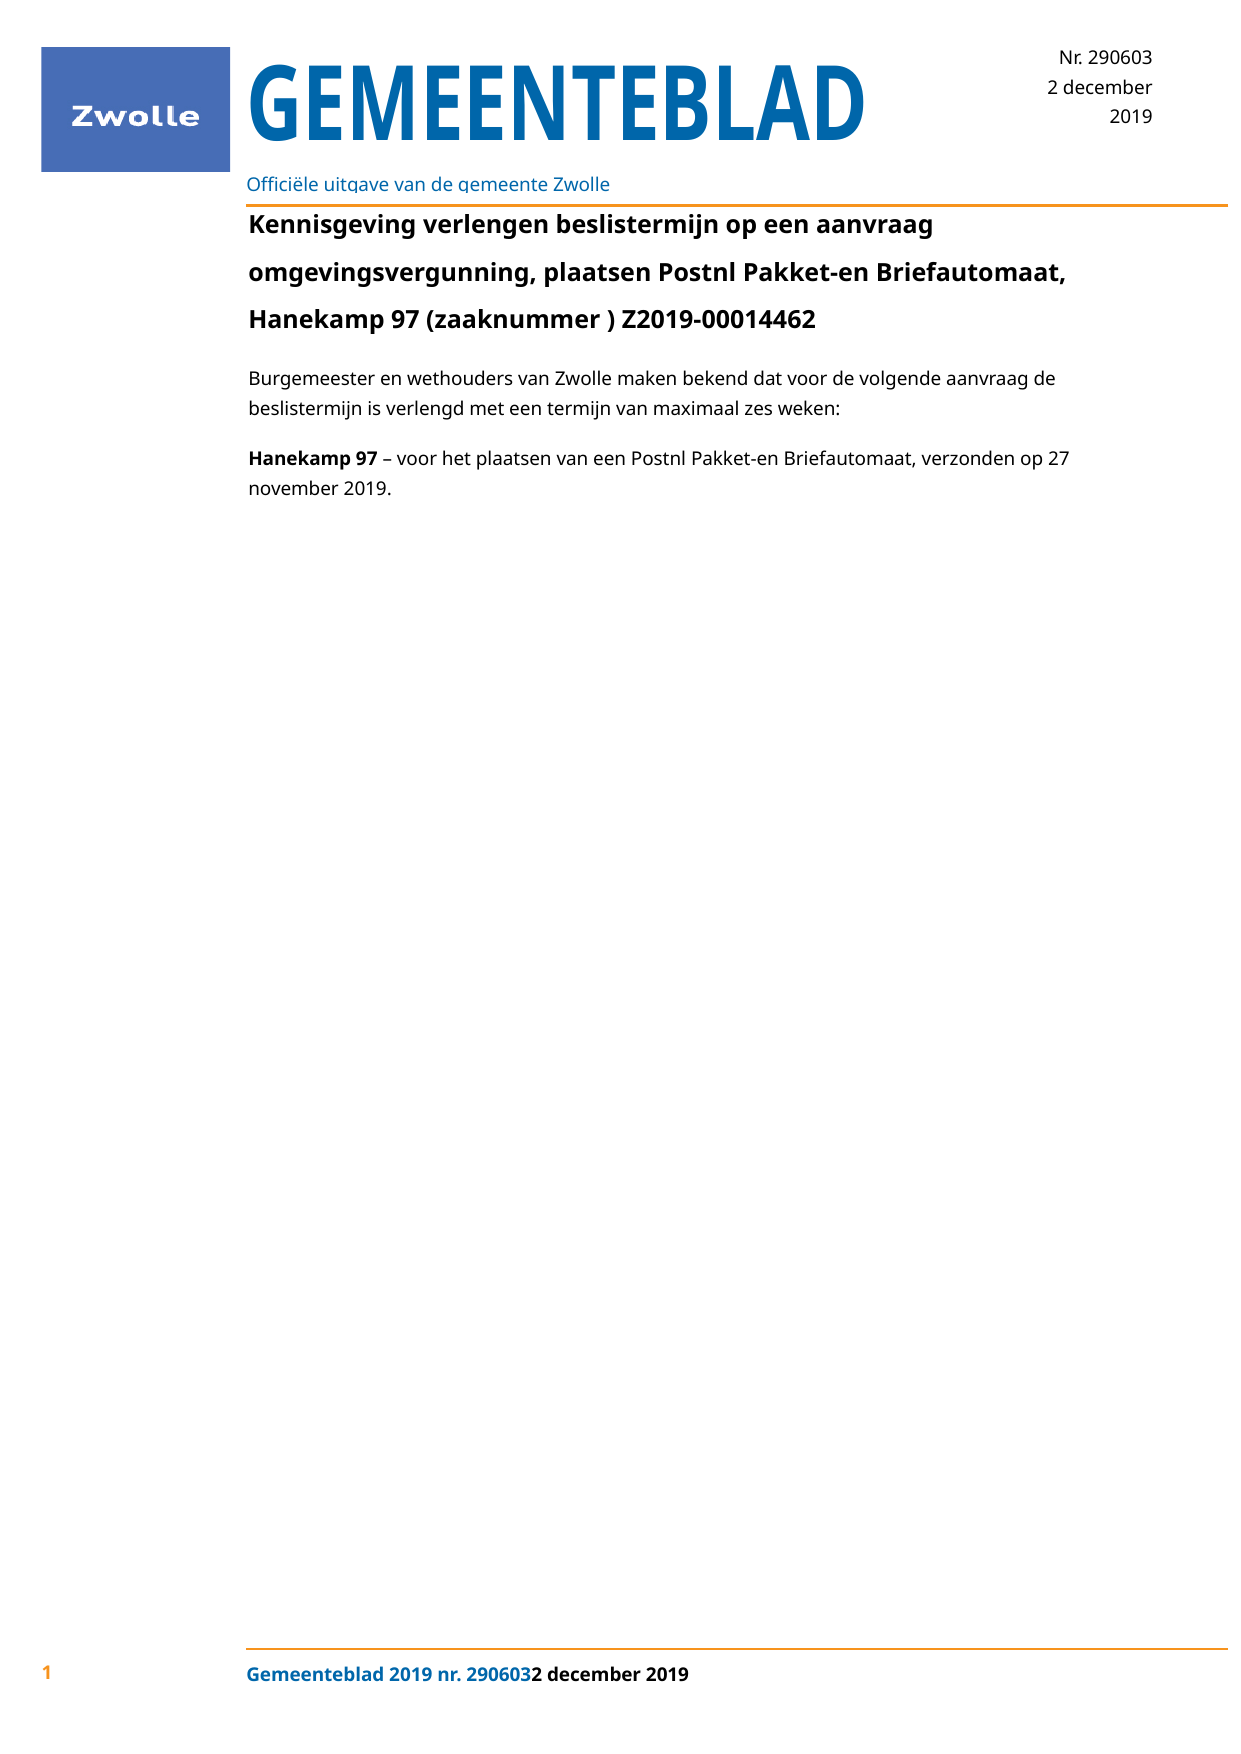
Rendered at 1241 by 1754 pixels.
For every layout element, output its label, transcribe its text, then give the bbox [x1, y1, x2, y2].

picture [41, 47, 231, 172]
text Kennisgeving verlengen beslistermijn op een aanvraag omgevingsvergunning, plaatsen Postnl Pakket-en Briefautomaat, Hanekamp 97 (zaaknummer ) Z2019-00014462 [248, 207, 1152, 336]
text Burgemeester en wethouders van Zwolle maken bekend dat voor de volgende aanvraag de beslistermijn is verlengd met een termijn van maximaal zes weken: [248, 366, 1152, 421]
text Hanekamp 97 – voor het plaatsen van een Postnl Pakket-en Briefautomaat, verzonden op 27 november 2019. [248, 446, 1152, 501]
